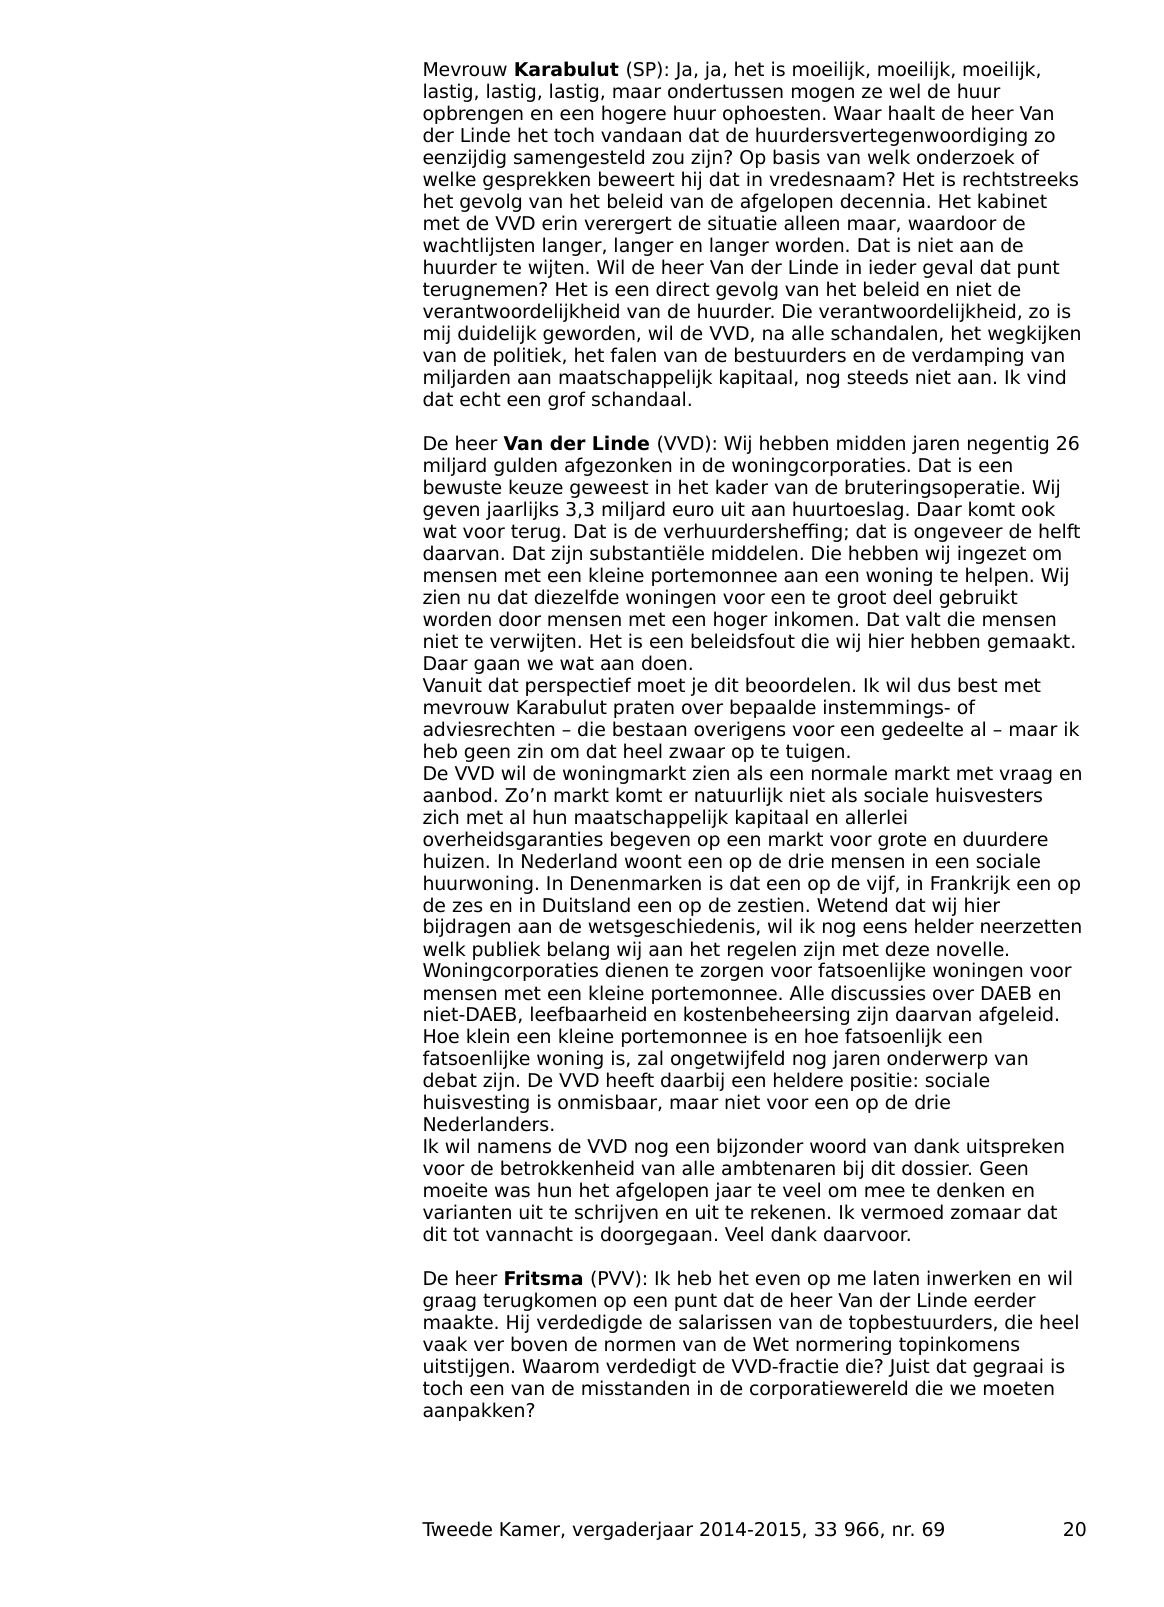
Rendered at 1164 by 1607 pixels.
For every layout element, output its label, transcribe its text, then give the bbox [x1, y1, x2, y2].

text Mevrouw Karabulut (SP): Ja, ja, het is moeilijk, moeilijk, moeilijk, lastig, lastig, lastig, maar ondertussen mogen ze wel de huur opbrengen en een hogere huur ophoesten. Waar haalt de heer Van der Linde het toch vandaan dat de huurdersvertegenwoordiging zo eenzijdig samengesteld zou zijn? Op basis van welk onderzoek of welke gesprekken beweert hij dat in vredesnaam? Het is rechtstreeks het gevolg van het beleid van de afgelopen decennia. Het kabinet met de VVD erin verergert de situatie alleen maar, waardoor de wachtlijsten langer, langer en langer worden. Dat is niet aan de huurder te wijten. Wil de heer Van der Linde in ieder geval dat punt terugnemen? Het is een direct gevolg van het beleid en niet de verantwoordelijkheid van de huurder. Die verantwoordelijkheid, zo is mij duidelijk geworden, wil de VVD, na alle schandalen, het wegkijken van de politiek, het falen van de bestuurders en de verdamping van miljarden aan maatschappelijk kapitaal, nog steeds niet aan. Ik vind dat echt een grof schandaal. [422, 59, 1087, 411]
text De VVD wil de woningmarkt zien als een normale markt met vraag en aanbod. Zo’n markt komt er natuurlijk niet als sociale huisvesters zich met al hun maatschappelijk kapitaal en allerlei overheidsgaranties begeven op een markt voor grote en duurdere huizen. In Nederland woont een op de drie mensen in een sociale huurwoning. In Denenmarken is dat een op de vijf, in Frankrijk een op de zes en in Duitsland een op de zestien. Wetend dat wij hier bijdragen aan de wetsgeschiedenis, wil ik nog eens helder neerzetten welk publiek belang wij aan het regelen zijn met deze novelle. Woningcorporaties dienen te zorgen voor fatsoenlijke woningen voor mensen met een kleine portemonnee. Alle discussies over DAEB en niet-DAEB, leefbaarheid en kostenbeheersing zijn daarvan afgeleid. Hoe klein een kleine portemonnee is en hoe fatsoenlijk een fatsoenlijke woning is, zal ongetwijfeld nog jaren onderwerp van debat zijn. De VVD heeft daarbij een heldere positie: sociale huisvesting is onmisbaar, maar niet voor een op de drie Nederlanders. [422, 763, 1087, 1136]
text Vanuit dat perspectief moet je dit beoordelen. Ik wil dus best met mevrouw Karabulut praten over bepaalde instemmings- of adviesrechten – die bestaan overigens voor een gedeelte al – maar ik heb geen zin om dat heel zwaar op te tuigen. [422, 675, 1087, 763]
text De heer Fritsma (PVV): Ik heb het even op me laten inwerken en wil graag terugkomen op een punt dat de heer Van der Linde eerder maakte. Hij verdedigde de salarissen van de topbestuurders, die heel vaak ver boven de normen van de Wet normering topinkomens uitstijgen. Waarom verdedigt de VVD-fractie die? Juist dat gegraai is toch een van de misstanden in de corporatiewereld die we moeten aanpakken? [422, 1268, 1087, 1422]
text Ik wil namens de VVD nog een bijzonder woord van dank uitspreken voor de betrokkenheid van alle ambtenaren bij dit dossier. Geen moeite was hun het afgelopen jaar te veel om mee te denken en varianten uit te schrijven en uit te rekenen. Ik vermoed zomaar dat dit tot vannacht is doorgegaan. Veel dank daarvoor. [422, 1136, 1087, 1246]
text De heer Van der Linde (VVD): Wij hebben midden jaren negentig 26 miljard gulden afgezonken in de woningcorporaties. Dat is een bewuste keuze geweest in het kader van de bruteringsoperatie. Wij geven jaarlijks 3,3 miljard euro uit aan huurtoeslag. Daar komt ook wat voor terug. Dat is de verhuurdersheffing; dat is ongeveer de helft daarvan. Dat zijn substantiële middelen. Die hebben wij ingezet om mensen met een kleine portemonnee aan een woning te helpen. Wij zien nu dat diezelfde woningen voor een te groot deel gebruikt worden door mensen met een hoger inkomen. Dat valt die mensen niet te verwijten. Het is een beleidsfout die wij hier hebben gemaakt. Daar gaan we wat aan doen. [422, 433, 1087, 675]
